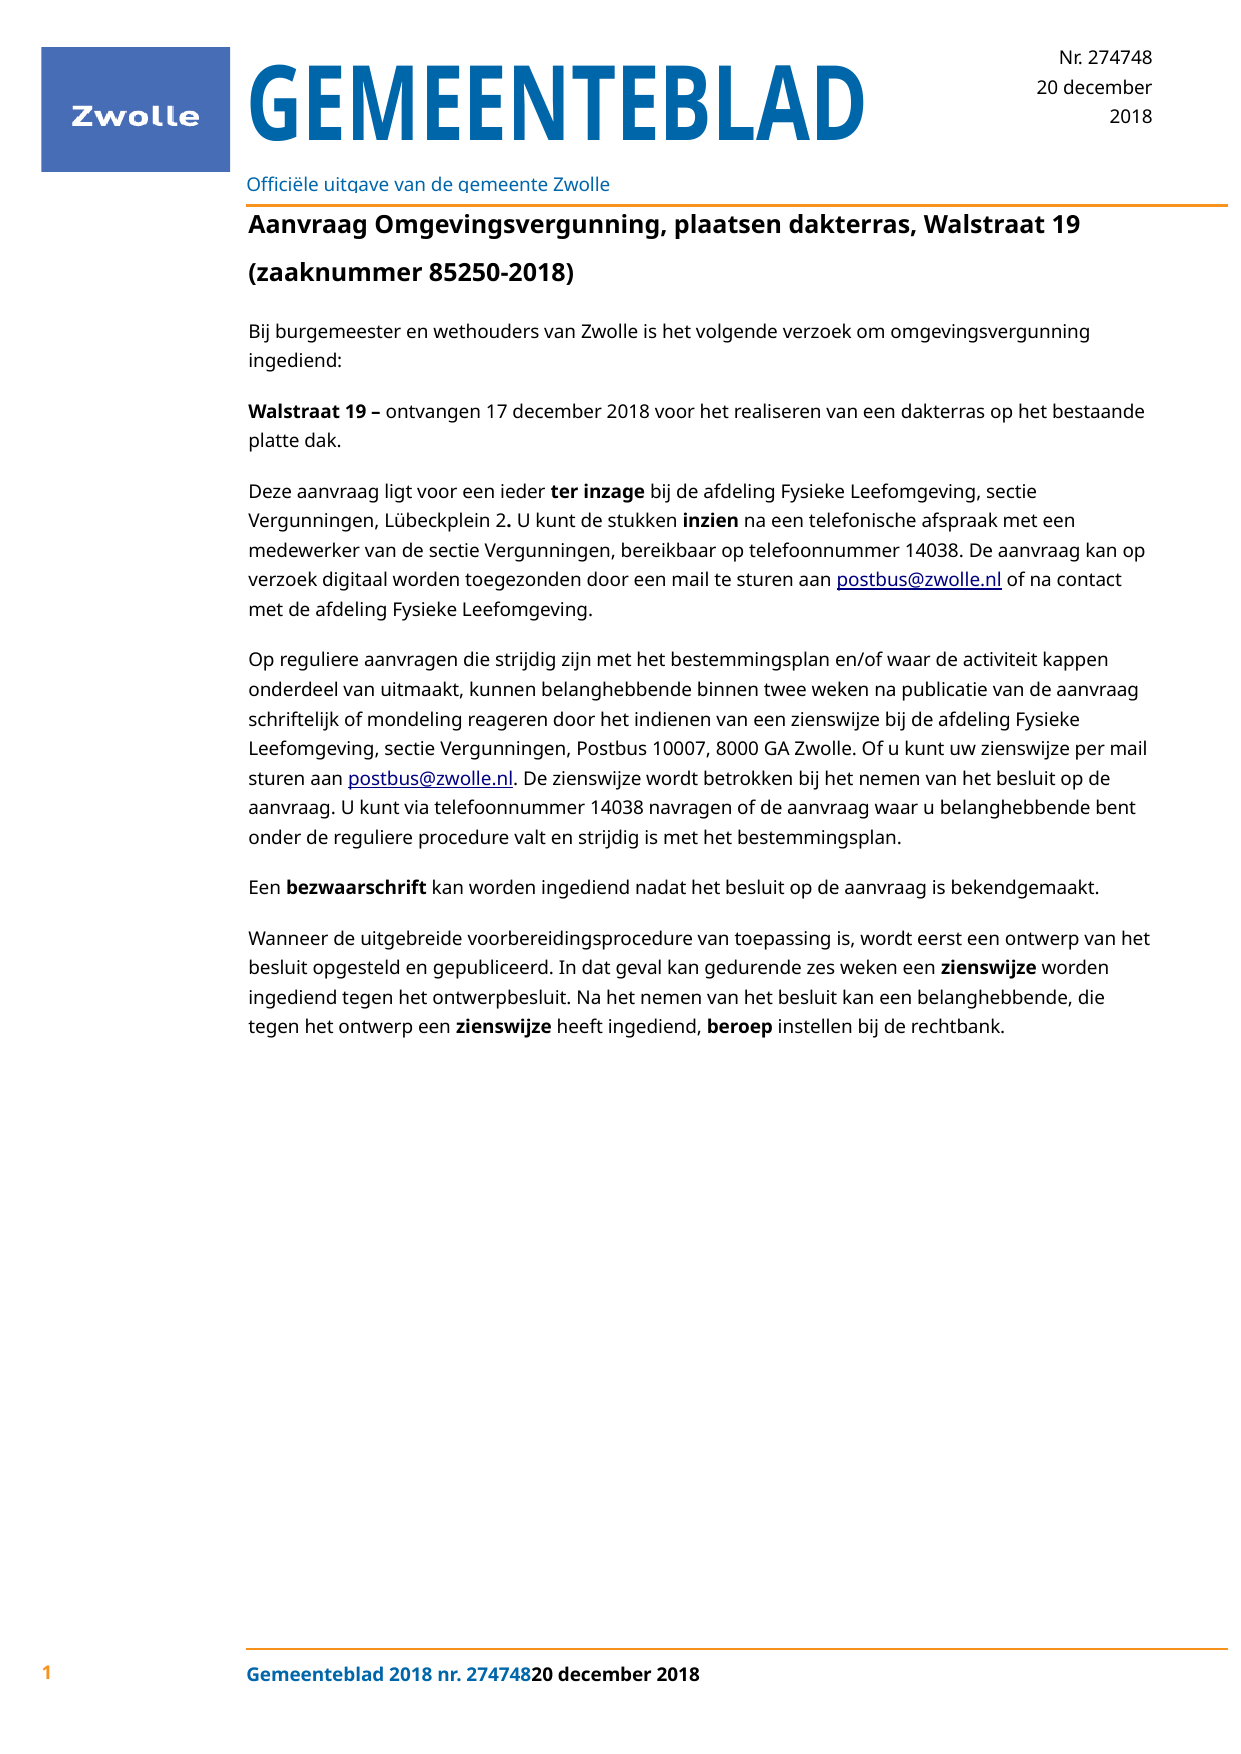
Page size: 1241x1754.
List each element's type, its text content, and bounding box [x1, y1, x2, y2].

text Walstraat 19 – ontvangen 17 december 2018 voor het realiseren van een dakterras op het bestaande platte dak. [248, 398, 1152, 453]
text Wanneer de uitgebreide voorbereidingsprocedure van toepassing is, wordt eerst een ontwerp van het besluit opgesteld en gepubliceerd. In dat geval kan gedurende zes weken een zienswijze worden ingediend tegen het ontwerpbesluit. Na het nemen van het besluit kan een belanghebbende, die tegen het ontwerp een zienswijze heeft ingediend, beroep instellen bij de rechtbank. [248, 925, 1152, 1039]
text Deze aanvraag ligt voor een ieder ter inzage bij de afdeling Fysieke Leefomgeving, sectie Vergunningen, Lübeckplein 2. U kunt de stukken inzien na een telefonische afspraak met een medewerker van de sectie Vergunningen, bereikbaar op telefoonnummer 14038. De aanvraag kan op verzoek digitaal worden toegezonden door een mail te sturen aan postbus@zwolle.nl of na contact met de afdeling Fysieke Leefomgeving. [248, 478, 1152, 622]
text Op reguliere aanvragen die strijdig zijn met het bestemmingsplan en/of waar de activiteit kappen onderdeel van uitmaakt, kunnen belanghebbende binnen twee weken na publicatie van de aanvraag schriftelijk of mondeling reageren door het indienen van een zienswijze bij de afdeling Fysieke Leefomgeving, sectie Vergunningen, Postbus 10007, 8000 GA Zwolle. Of u kunt uw zienswijze per mail sturen aan postbus@zwolle.nl. De zienswijze wordt betrokken bij het nemen van het besluit op de aanvraag. U kunt via telefoonnummer 14038 navragen of de aanvraag waar u belanghebbende bent onder de reguliere procedure valt en strijdig is met het bestemmingsplan. [248, 647, 1152, 850]
text Bij burgemeester en wethouders van Zwolle is het volgende verzoek om omgevingsvergunning ingediend: [248, 318, 1152, 373]
picture [41, 47, 231, 172]
text Aanvraag Omgevingsvergunning, plaatsen dakterras, Walstraat 19 (zaaknummer 85250-2018) [248, 207, 1152, 288]
text Een bezwaarschrift kan worden ingediend nadat het besluit op de aanvraag is bekendgemaakt. [248, 874, 1152, 900]
